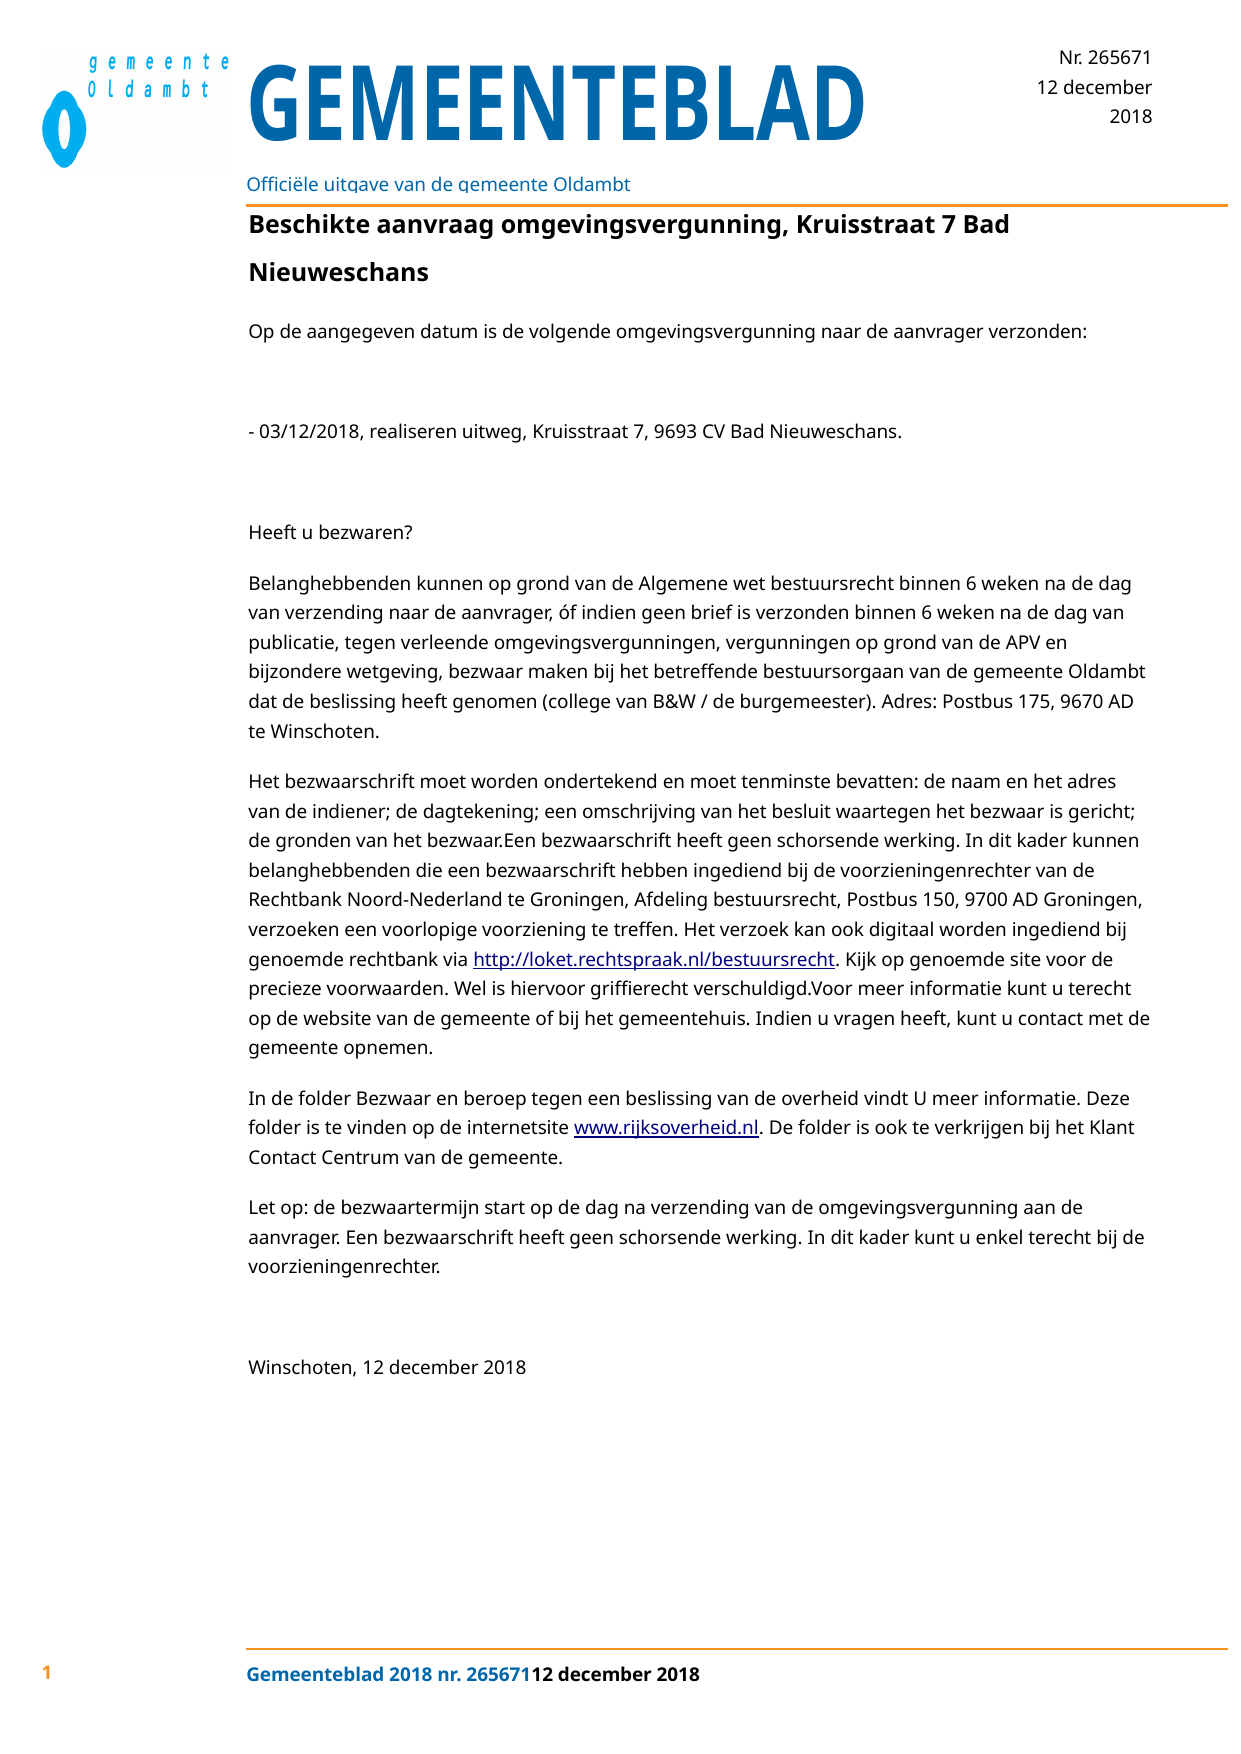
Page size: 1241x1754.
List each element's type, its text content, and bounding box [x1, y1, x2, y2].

text Beschikte aanvraag omgevingsvergunning, Kruisstraat 7 Bad Nieuweschans [248, 207, 1152, 288]
text In de folder Bezwaar en beroep tegen een beslissing van de overheid vindt U meer informatie. Deze folder is te vinden op de internetsite www.rijksoverheid.nl. De folder is ook te verkrijgen bij het Klant Contact Centrum van de gemeente. [248, 1085, 1152, 1170]
picture [41, 47, 231, 172]
text Op de aangegeven datum is de volgende omgevingsvergunning naar de aanvrager verzonden: [248, 318, 1152, 344]
text Belanghebbenden kunnen op grond van de Algemene wet bestuursrecht binnen 6 weken na de dag van verzending naar de aanvrager, óf indien geen brief is verzonden binnen 6 weken na de dag van publicatie, tegen verleende omgevingsvergunningen, vergunningen op grond van de APV en bijzondere wetgeving, bezwaar maken bij het betreffende bestuursorgaan van de gemeente Oldambt dat de beslissing heeft genomen (college van B&W / de burgemeester). Adres: Postbus 175, 9670 AD te Winschoten. [248, 570, 1152, 744]
text - 03/12/2018, realiseren uitweg, Kruisstraat 7, 9693 CV Bad Nieuweschans. [248, 419, 1152, 444]
text Let op: de bezwaartermijn start op de dag na verzending van de omgevingsvergunning aan de aanvrager. Een bezwaarschrift heeft geen schorsende werking. In dit kader kunt u enkel terecht bij de voorzieningenrechter. [248, 1194, 1152, 1279]
text Winschoten, 12 december 2018 [248, 1354, 1152, 1380]
text Heeft u bezwaren? [248, 519, 1152, 545]
text Het bezwaarschrift moet worden ondertekend en moet tenminste bevatten: de naam en het adres van de indiener; de dagtekening; een omschrijving van het besluit waartegen het bezwaar is gericht; de gronden van het bezwaar.Een bezwaarschrift heeft geen schorsende werking. In dit kader kunnen belanghebbenden die een bezwaarschrift hebben ingediend bij de voorzieningenrechter van de Rechtbank Noord-Nederland te Groningen, Afdeling bestuursrecht, Postbus 150, 9700 AD Groningen, verzoeken een voorlopige voorziening te treffen. Het verzoek kan ook digitaal worden ingediend bij genoemde rechtbank via http://loket.rechtspraak.nl/bestuursrecht. Kijk op genoemde site voor de precieze voorwaarden. Wel is hiervoor griffierecht verschuldigd.Voor meer informatie kunt u terecht op de website van de gemeente of bij het gemeentehuis. Indien u vragen heeft, kunt u contact met de gemeente opnemen. [248, 768, 1152, 1060]
